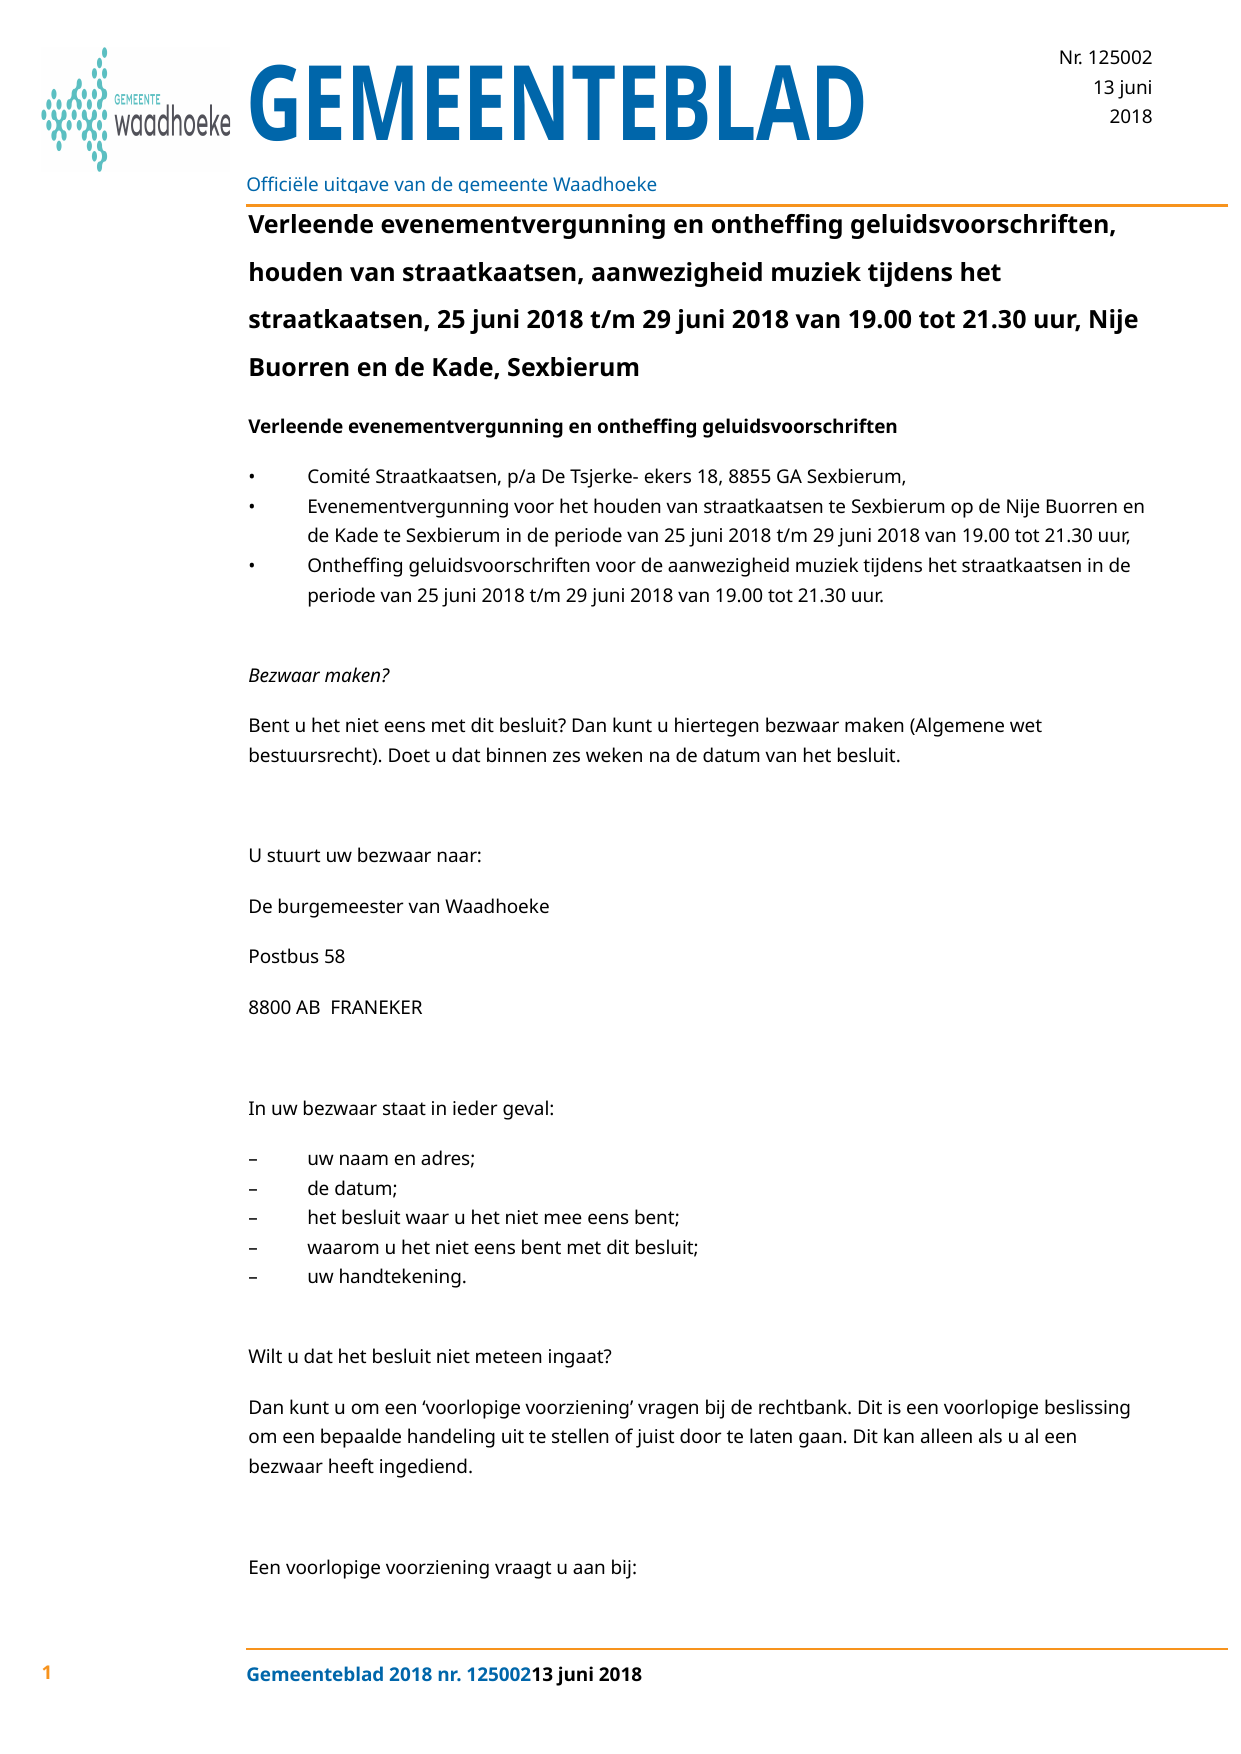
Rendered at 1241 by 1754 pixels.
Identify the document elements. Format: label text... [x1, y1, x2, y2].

text De burgemeester van Waadhoeke [248, 893, 1152, 919]
list de datum; [248, 1175, 1152, 1201]
text U stuurt uw bezwaar naar: [248, 843, 1152, 868]
picture [41, 47, 231, 172]
text 8800 AB FRANEKER [248, 994, 1152, 1020]
text Wilt u dat het besluit niet meteen ingaat? [248, 1343, 1152, 1369]
text Een voorlopige voorziening vraagt u aan bij: [248, 1554, 1152, 1580]
text In uw bezwaar staat in ieder geval: [248, 1095, 1152, 1121]
list uw handtekening. [248, 1263, 1152, 1289]
text Dan kunt u om een ‘voorlopige voorziening’ vragen bij de rechtbank. Dit is een voorlopige beslissing om een bepaalde handeling uit te stellen of juist door te laten gaan. Dit kan alleen als u al een bezwaar heeft ingediend. [248, 1394, 1152, 1479]
list Comité Straatkaatsen, p/a De Tsjerke- ekers 18, 8855 GA Sexbierum, [248, 463, 1152, 489]
list uw naam en adres; [248, 1145, 1152, 1171]
list Ontheffing geluidsvoorschriften voor de aanwezigheid muziek tijdens het straatkaatsen in de periode van 25 juni 2018 t/m 29 juni 2018 van 19.00 tot 21.30 uur. [248, 552, 1152, 608]
text Verleende evenementvergunning en ontheffing geluidsvoorschriften, houden van straatkaatsen, aanwezigheid muziek tijdens het straatkaatsen, 25 juni 2018 t/m 29 juni 2018 van 19.00 tot 21.30 uur, Nije Buorren en de Kade, Sexbierum [248, 207, 1152, 384]
list waarom u het niet eens bent met dit besluit; [248, 1234, 1152, 1260]
list Evenementvergunning voor het houden van straatkaatsen te Sexbierum op de Nije Buorren en de Kade te Sexbierum in de periode van 25 juni 2018 t/m 29 juni 2018 van 19.00 tot 21.30 uur, [248, 493, 1152, 548]
text Bezwaar maken? [248, 662, 1152, 688]
list het besluit waar u het niet mee eens bent; [248, 1204, 1152, 1230]
text Verleende evenementvergunning en ontheffing geluidsvoorschriften [248, 413, 1152, 439]
text Bent u het niet eens met dit besluit? Dan kunt u hiertegen bezwaar maken (Algemene wet bestuursrecht). Doet u dat binnen zes weken na de datum van het besluit. [248, 712, 1152, 768]
text Postbus 58 [248, 943, 1152, 969]
